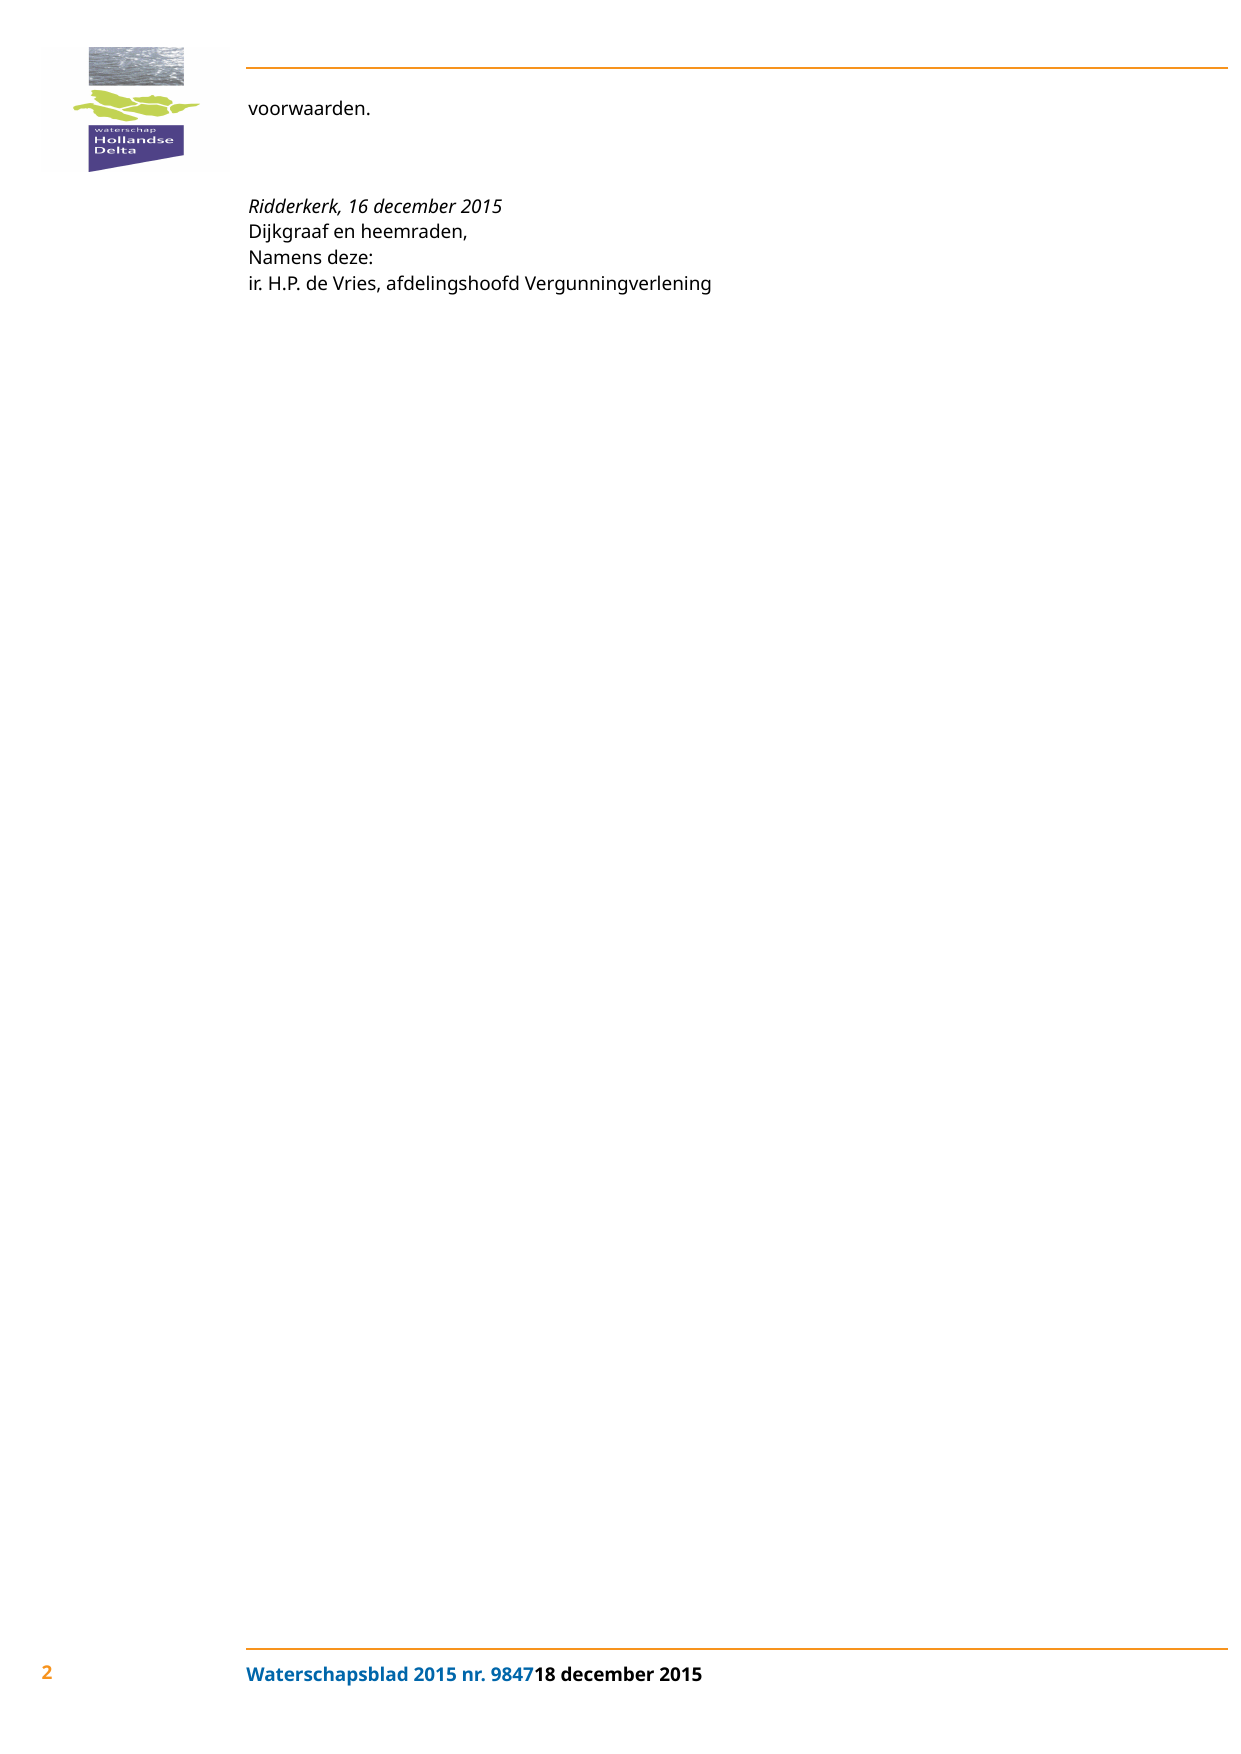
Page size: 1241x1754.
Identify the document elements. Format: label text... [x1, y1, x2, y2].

text voorwaarden. [248, 95, 1152, 121]
text ir. H.P. de Vries, afdelingshoofd Vergunningverlening [248, 270, 1152, 296]
text Dijkgraaf en heemraden, [248, 219, 1152, 244]
text Ridderkerk, 16 december 2015 [248, 193, 1152, 219]
picture [41, 47, 231, 172]
text Namens deze: [248, 244, 1152, 270]
